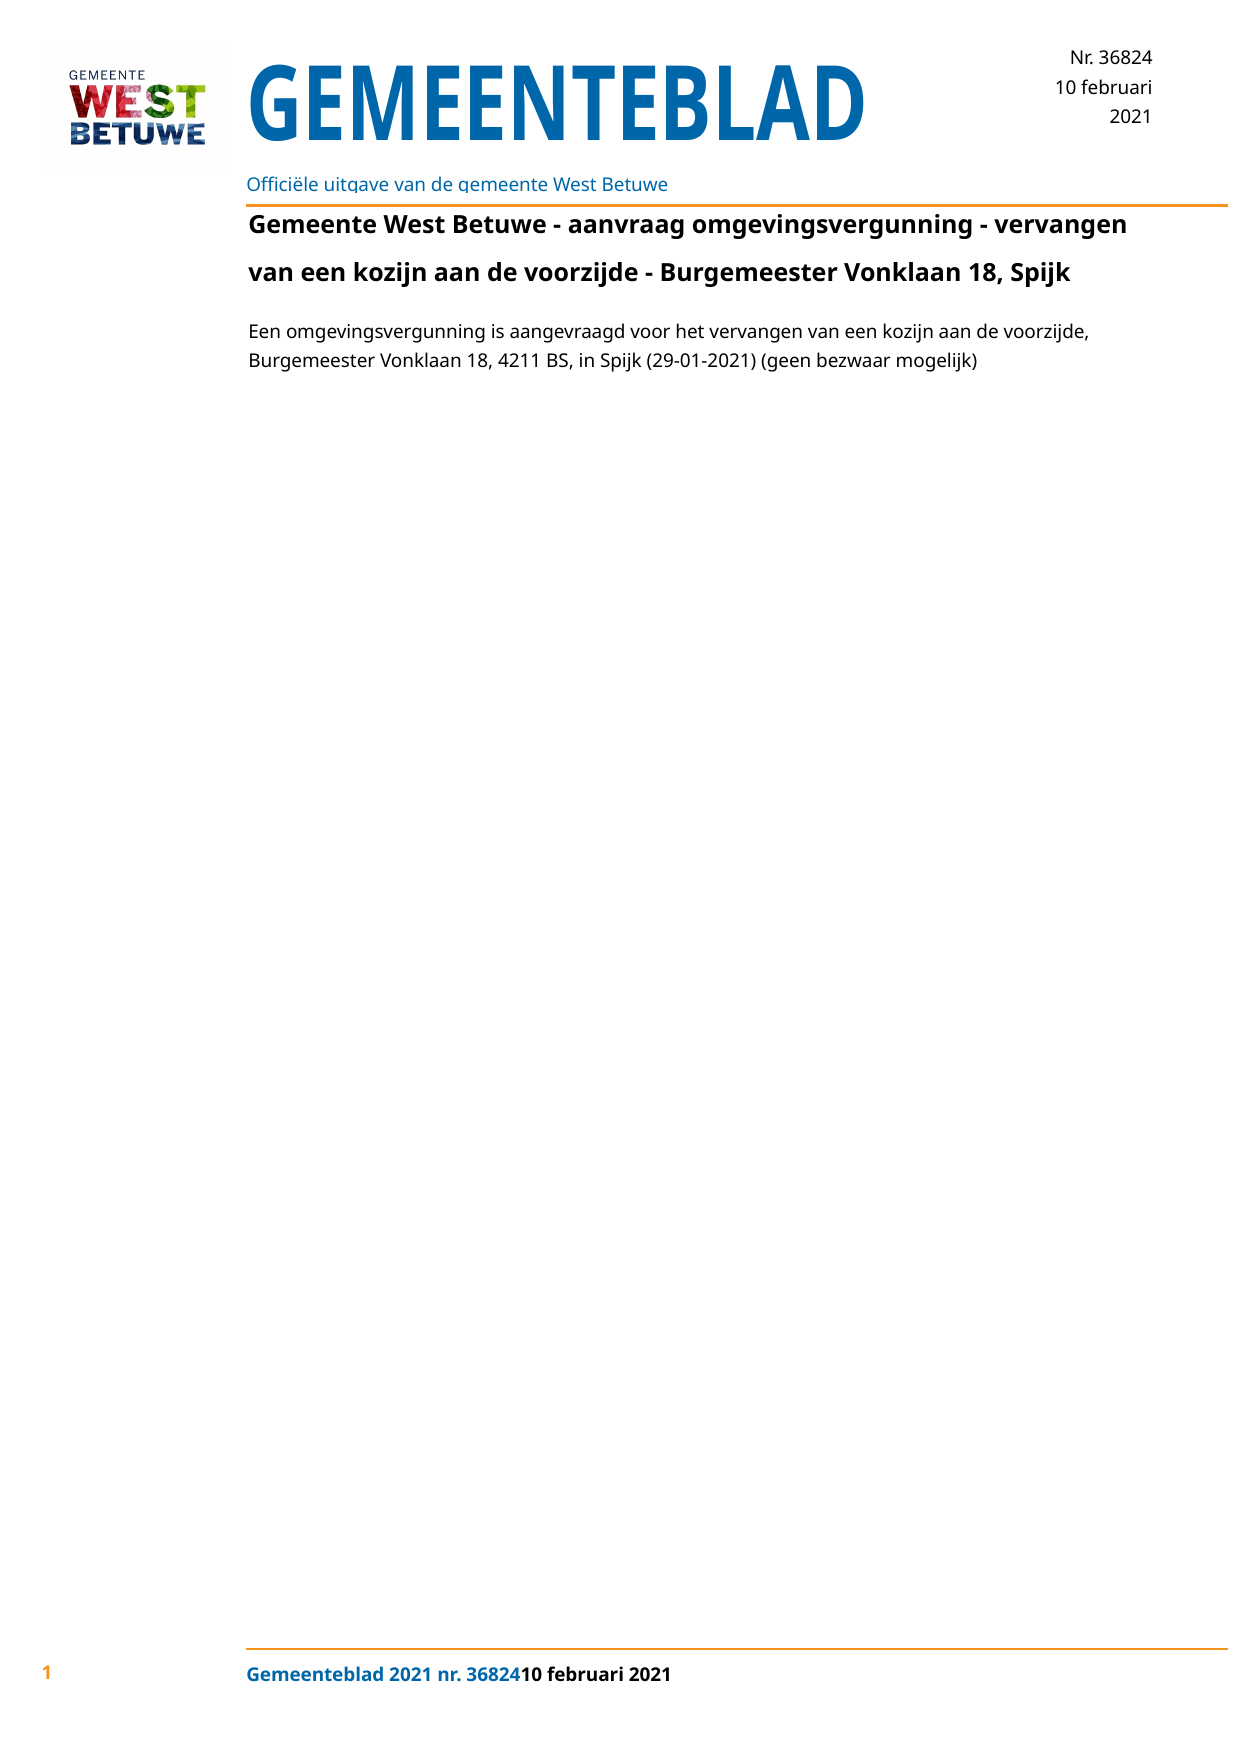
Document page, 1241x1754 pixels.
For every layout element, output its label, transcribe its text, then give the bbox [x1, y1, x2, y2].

text Gemeente West Betuwe - aanvraag omgevingsvergunning - vervangen van een kozijn aan de voorzijde - Burgemeester Vonklaan 18, Spijk [248, 207, 1152, 288]
picture [41, 47, 231, 172]
text Een omgevingsvergunning is aangevraagd voor het vervangen van een kozijn aan de voorzijde, Burgemeester Vonklaan 18, 4211 BS, in Spijk (29-01-2021) (geen bezwaar mogelijk) [248, 318, 1152, 373]
